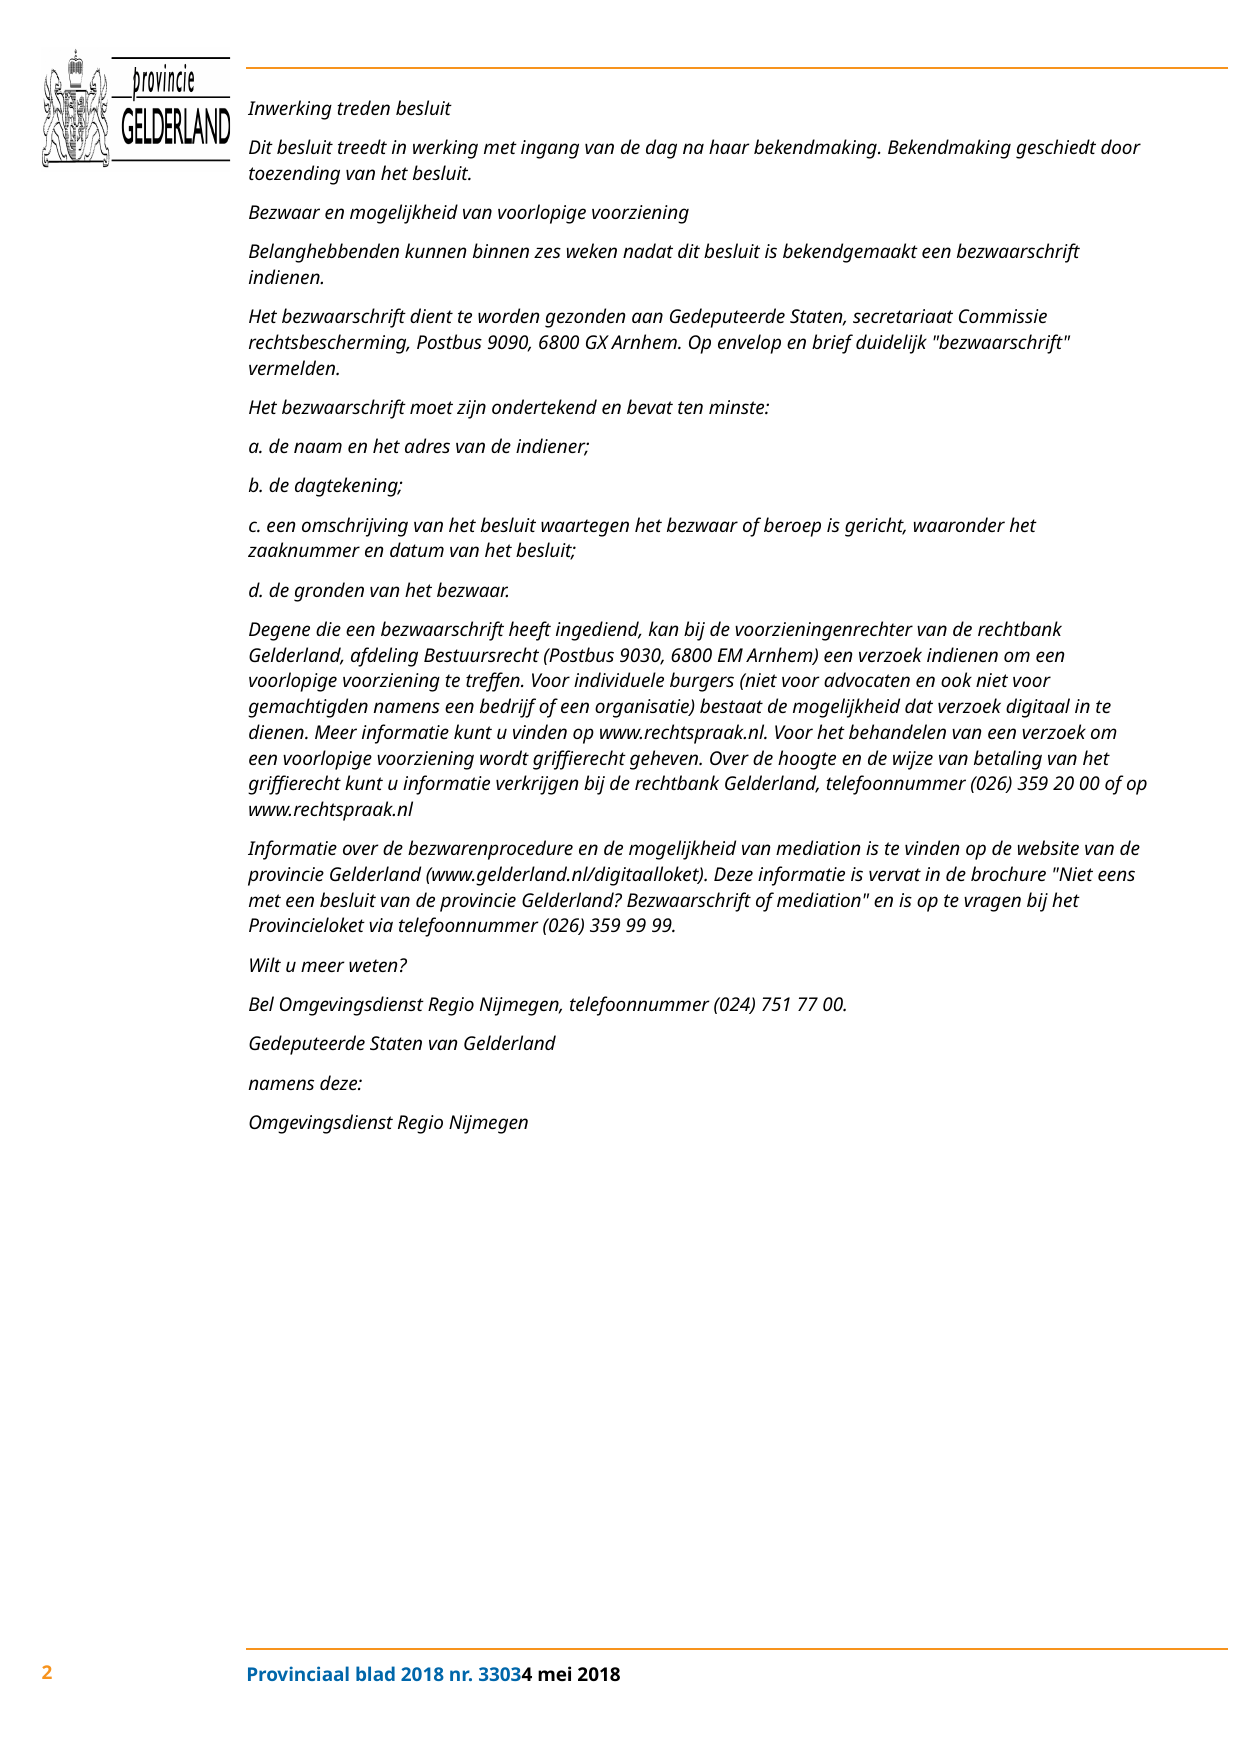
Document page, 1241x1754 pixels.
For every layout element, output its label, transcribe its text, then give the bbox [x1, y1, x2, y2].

text Belanghebbenden kunnen binnen zes weken nadat dit besluit is bekendgemaakt een bezwaarschrift indienen. [248, 238, 1152, 290]
text Dit besluit treedt in werking met ingang van de dag na haar bekendmaking. Bekendmaking geschiedt door toezending van het besluit. [248, 134, 1152, 186]
text Bel Omgevingsdienst Regio Nijmegen, telefoonnummer (024) 751 77 00. [248, 991, 1152, 1017]
text c. een omschrijving van het besluit waartegen het bezwaar of beroep is gericht, waaronder het zaaknummer en datum van het besluit; [248, 512, 1152, 563]
text Gedeputeerde Staten van Gelderland [248, 1031, 1152, 1056]
text Bezwaar en mogelijkheid van voorlopige voorziening [248, 199, 1152, 225]
text Inwerking treden besluit [248, 95, 1152, 121]
text d. de gronden van het bezwaar. [248, 577, 1152, 603]
text Omgevingsdienst Regio Nijmegen [248, 1109, 1152, 1135]
text namens deze: [248, 1070, 1152, 1096]
text Het bezwaarschrift moet zijn ondertekend en bevat ten minste: [248, 394, 1152, 420]
text b. de dagtekening; [248, 473, 1152, 498]
picture [41, 47, 231, 172]
text a. de naam en het adres van de indiener; [248, 433, 1152, 459]
text Informatie over de bezwarenprocedure en de mogelijkheid van mediation is te vinden op de website van de provincie Gelderland (www.gelderland.nl/digitaalloket). Deze informatie is vervat in de brochure "Niet eens met een besluit van de provincie Gelderland? Bezwaarschrift of mediation" en is op te vragen bij het Provincieloket via telefoonnummer (026) 359 99 99. [248, 836, 1152, 938]
text Het bezwaarschrift dient te worden gezonden aan Gedeputeerde Staten, secretariaat Commissie rechtsbescherming, Postbus 9090, 6800 GX Arnhem. Op envelop en brief duidelijk "bezwaarschrift" vermelden. [248, 303, 1152, 381]
text Degene die een bezwaarschrift heeft ingediend, kan bij de voorzieningenrechter van de rechtbank Gelderland, afdeling Bestuursrecht (Postbus 9030, 6800 EM Arnhem) een verzoek indienen om een voorlopige voorziening te treffen. Voor individuele burgers (niet voor advocaten en ook niet voor gemachtigden namens een bedrijf of een organisatie) bestaat de mogelijkheid dat verzoek digitaal in te dienen. Meer informatie kunt u vinden op www.rechtspraak.nl. Voor het behandelen van een verzoek om een voorlopige voorziening wordt griffierecht geheven. Over de hoogte en de wijze van betaling van het griffierecht kunt u informatie verkrijgen bij de rechtbank Gelderland, telefoonnummer (026) 359 20 00 of op www.rechtspraak.nl [248, 616, 1152, 822]
text Wilt u meer weten? [248, 952, 1152, 978]
